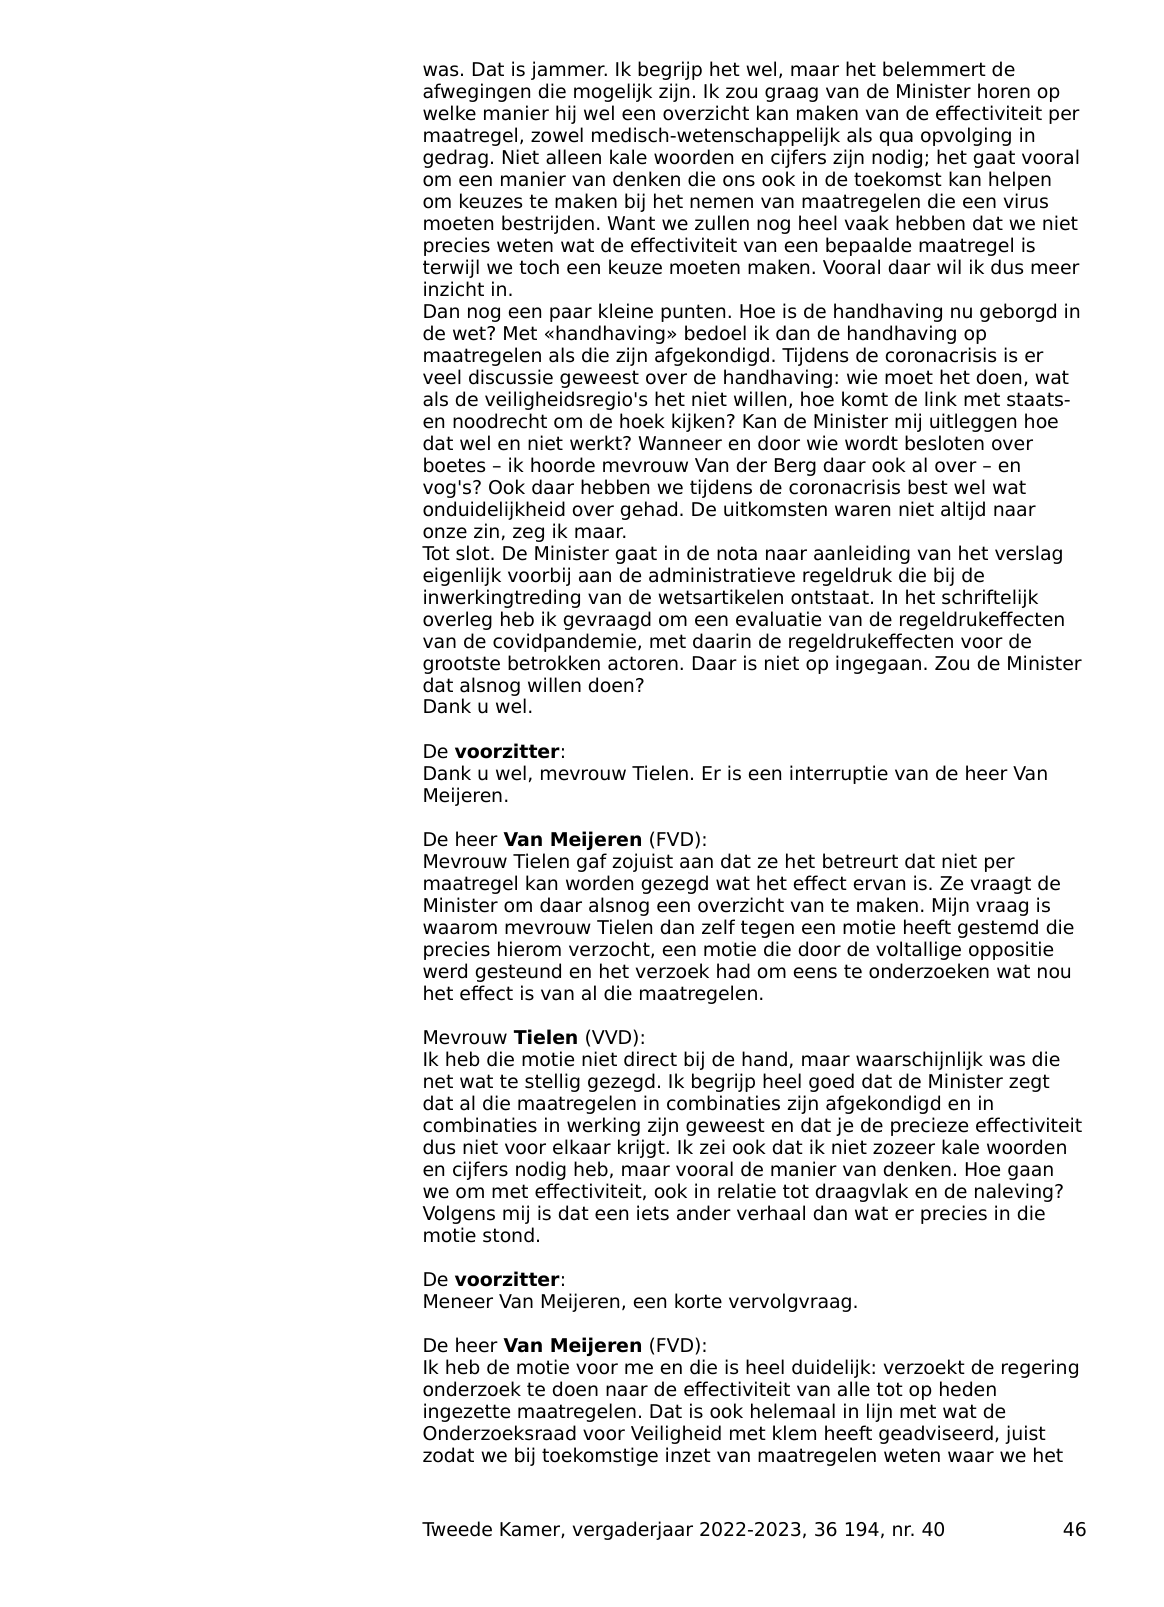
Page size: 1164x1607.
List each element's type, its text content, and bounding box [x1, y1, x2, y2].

text De heer Van Meijeren (FVD): [422, 1335, 1087, 1357]
text Tot slot. De Minister gaat in de nota naar aanleiding van het verslag eigenlijk voorbij aan de administratieve regeldruk die bij de inwerkingtreding van de wetsartikelen ontstaat. In het schriftelijk overleg heb ik gevraagd om een evaluatie van de regeldrukeffecten van de covidpandemie, met daarin de regeldrukeffecten voor de grootste betrokken actoren. Daar is niet op ingegaan. Zou de Minister dat alsnog willen doen? [422, 543, 1087, 696]
text Dan nog een paar kleine punten. Hoe is de handhaving nu geborgd in de wet? Met «handhaving» bedoel ik dan de handhaving op maatregelen als die zijn afgekondigd. Tijdens de coronacrisis is er veel discussie geweest over de handhaving: wie moet het doen, wat als de veiligheidsregio's het niet willen, hoe komt de link met staats- en noodrecht om de hoek kijken? Kan de Minister mij uitleggen hoe dat wel en niet werkt? Wanneer en door wie wordt besloten over boetes – ik hoorde mevrouw Van der Berg daar ook al over – en vog's? Ook daar hebben we tijdens de coronacrisis best wel wat onduidelijkheid over gehad. De uitkomsten waren niet altijd naar onze zin, zeg ik maar. [422, 301, 1087, 543]
text was. Dat is jammer. Ik begrijp het wel, maar het belemmert de afwegingen die mogelijk zijn. Ik zou graag van de Minister horen op welke manier hij wel een overzicht kan maken van de effectiviteit per maatregel, zowel medisch-wetenschappelijk als qua opvolging in gedrag. Niet alleen kale woorden en cijfers zijn nodig; het gaat vooral om een manier van denken die ons ook in de toekomst kan helpen om keuzes te maken bij het nemen van maatregelen die een virus moeten bestrijden. Want we zullen nog heel vaak hebben dat we niet precies weten wat de effectiviteit van een bepaalde maatregel is terwijl we toch een keuze moeten maken. Vooral daar wil ik dus meer inzicht in. [422, 59, 1087, 301]
text De voorzitter: [422, 1269, 1087, 1291]
text Ik heb die motie niet direct bij de hand, maar waarschijnlijk was die net wat te stellig gezegd. Ik begrijp heel goed dat de Minister zegt dat al die maatregelen in combinaties zijn afgekondigd en in combinaties in werking zijn geweest en dat je de precieze effectiviteit dus niet voor elkaar krijgt. Ik zei ook dat ik niet zozeer kale woorden en cijfers nodig heb, maar vooral de manier van denken. Hoe gaan we om met effectiviteit, ook in relatie tot draagvlak en de naleving? Volgens mij is dat een iets ander verhaal dan wat er precies in die motie stond. [422, 1049, 1087, 1247]
text Dank u wel. [422, 696, 1087, 718]
text Mevrouw Tielen (VVD): [422, 1027, 1087, 1049]
text Dank u wel, mevrouw Tielen. Er is een interruptie van de heer Van Meijeren. [422, 763, 1087, 807]
text Ik heb de motie voor me en die is heel duidelijk: verzoekt de regering onderzoek te doen naar de effectiviteit van alle tot op heden ingezette maatregelen. Dat is ook helemaal in lijn met wat de Onderzoeksraad voor Veiligheid met klem heeft geadviseerd, juist zodat we bij toekomstige inzet van maatregelen weten waar we het [422, 1357, 1087, 1467]
text Meneer Van Meijeren, een korte vervolgvraag. [422, 1291, 1087, 1313]
text De heer Van Meijeren (FVD): [422, 829, 1087, 851]
text Mevrouw Tielen gaf zojuist aan dat ze het betreurt dat niet per maatregel kan worden gezegd wat het effect ervan is. Ze vraagt de Minister om daar alsnog een overzicht van te maken. Mijn vraag is waarom mevrouw Tielen dan zelf tegen een motie heeft gestemd die precies hierom verzocht, een motie die door de voltallige oppositie werd gesteund en het verzoek had om eens te onderzoeken wat nou het effect is van al die maatregelen. [422, 851, 1087, 1004]
text De voorzitter: [422, 741, 1087, 763]
